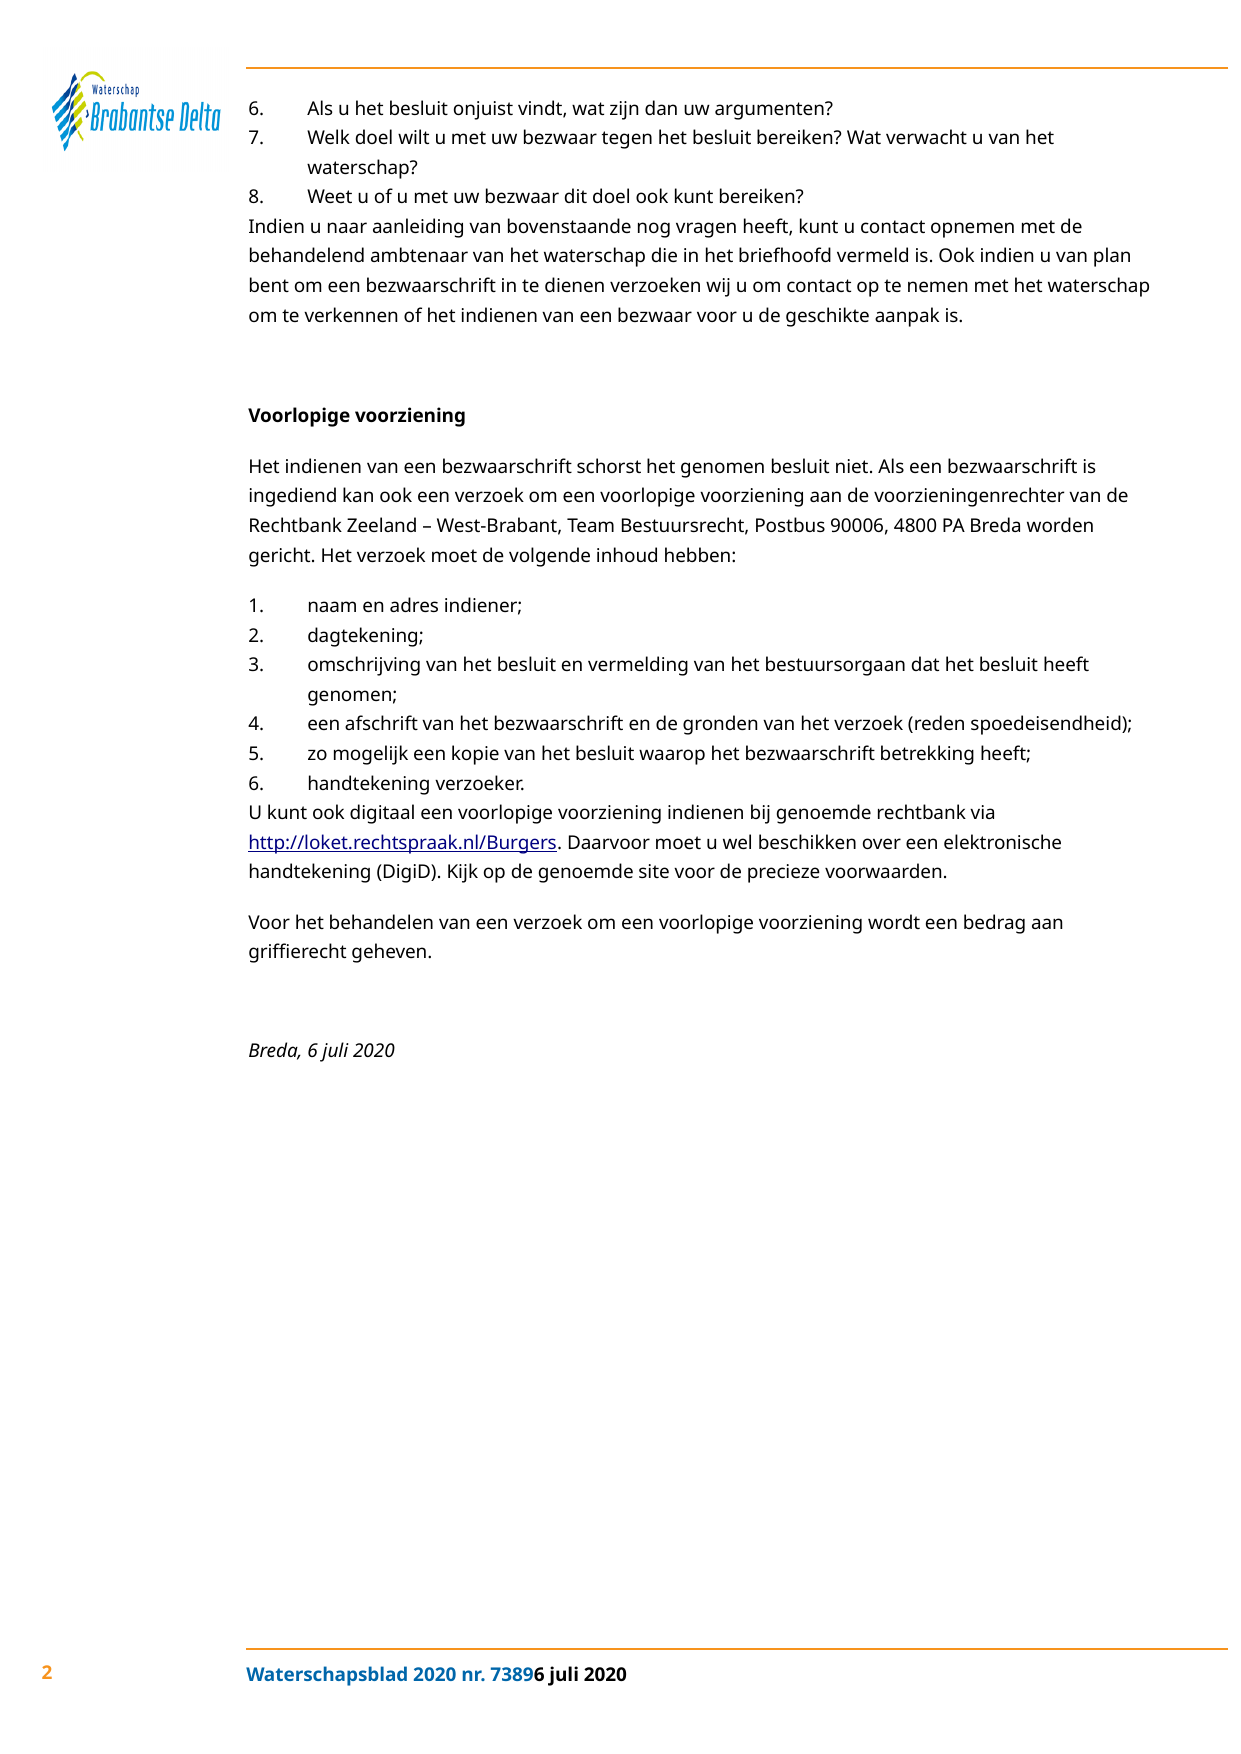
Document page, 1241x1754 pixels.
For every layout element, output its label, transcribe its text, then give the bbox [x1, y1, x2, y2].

list omschrijving van het besluit en vermelding van het bestuursorgaan dat het besluit heeft genomen; [248, 651, 1152, 707]
text U kunt ook digitaal een voorlopige voorziening indienen bij genoemde rechtbank via http://loket.rechtspraak.nl/Burgers. Daarvoor moet u wel beschikken over een elektronische handtekening (DigiD). Kijk op de genoemde site voor de precieze voorwaarden. [248, 799, 1152, 884]
text Voorlopige voorziening [248, 403, 1152, 428]
list een afschrift van het bezwaarschrift en de gronden van het verzoek (reden spoedeisendheid); [248, 711, 1152, 736]
text Indien u naar aanleiding van bovenstaande nog vragen heeft, kunt u contact opnemen met de behandelend ambtenaar van het waterschap die in het briefhoofd vermeld is. Ook indien u van plan bent om een bezwaarschrift in te dienen verzoeken wij u om contact op te nemen met het waterschap om te verkennen of het indienen van een bezwaar voor u de geschikte aanpak is. [248, 213, 1152, 328]
picture [41, 47, 231, 172]
list zo mogelijk een kopie van het besluit waarop het bezwaarschrift betrekking heeft; [248, 740, 1152, 766]
list Welk doel wilt u met uw bezwaar tegen het besluit bereiken? Wat verwacht u van het waterschap? [248, 124, 1152, 180]
text Breda, 6 juli 2020 [248, 1037, 1152, 1062]
list Weet u of u met uw bezwaar dit doel ook kunt bereiken? [248, 183, 1152, 209]
list Als u het besluit onjuist vindt, wat zijn dan uw argumenten? [248, 95, 1152, 121]
text Het indienen van een bezwaarschrift schorst het genomen besluit niet. Als een bezwaarschrift is ingediend kan ook een verzoek om een voorlopige voorziening aan de voorzieningenrechter van de Rechtbank Zeeland – West-Brabant, Team Bestuursrecht, Postbus 90006, 4800 PA Breda worden gericht. Het verzoek moet de volgende inhoud hebben: [248, 453, 1152, 568]
list handtekening verzoeker. [248, 770, 1152, 796]
list dagtekening; [248, 622, 1152, 648]
text Voor het behandelen van een verzoek om een voorlopige voorziening wordt een bedrag aan griffierecht geheven. [248, 909, 1152, 964]
list naam en adres indiener; [248, 592, 1152, 618]
